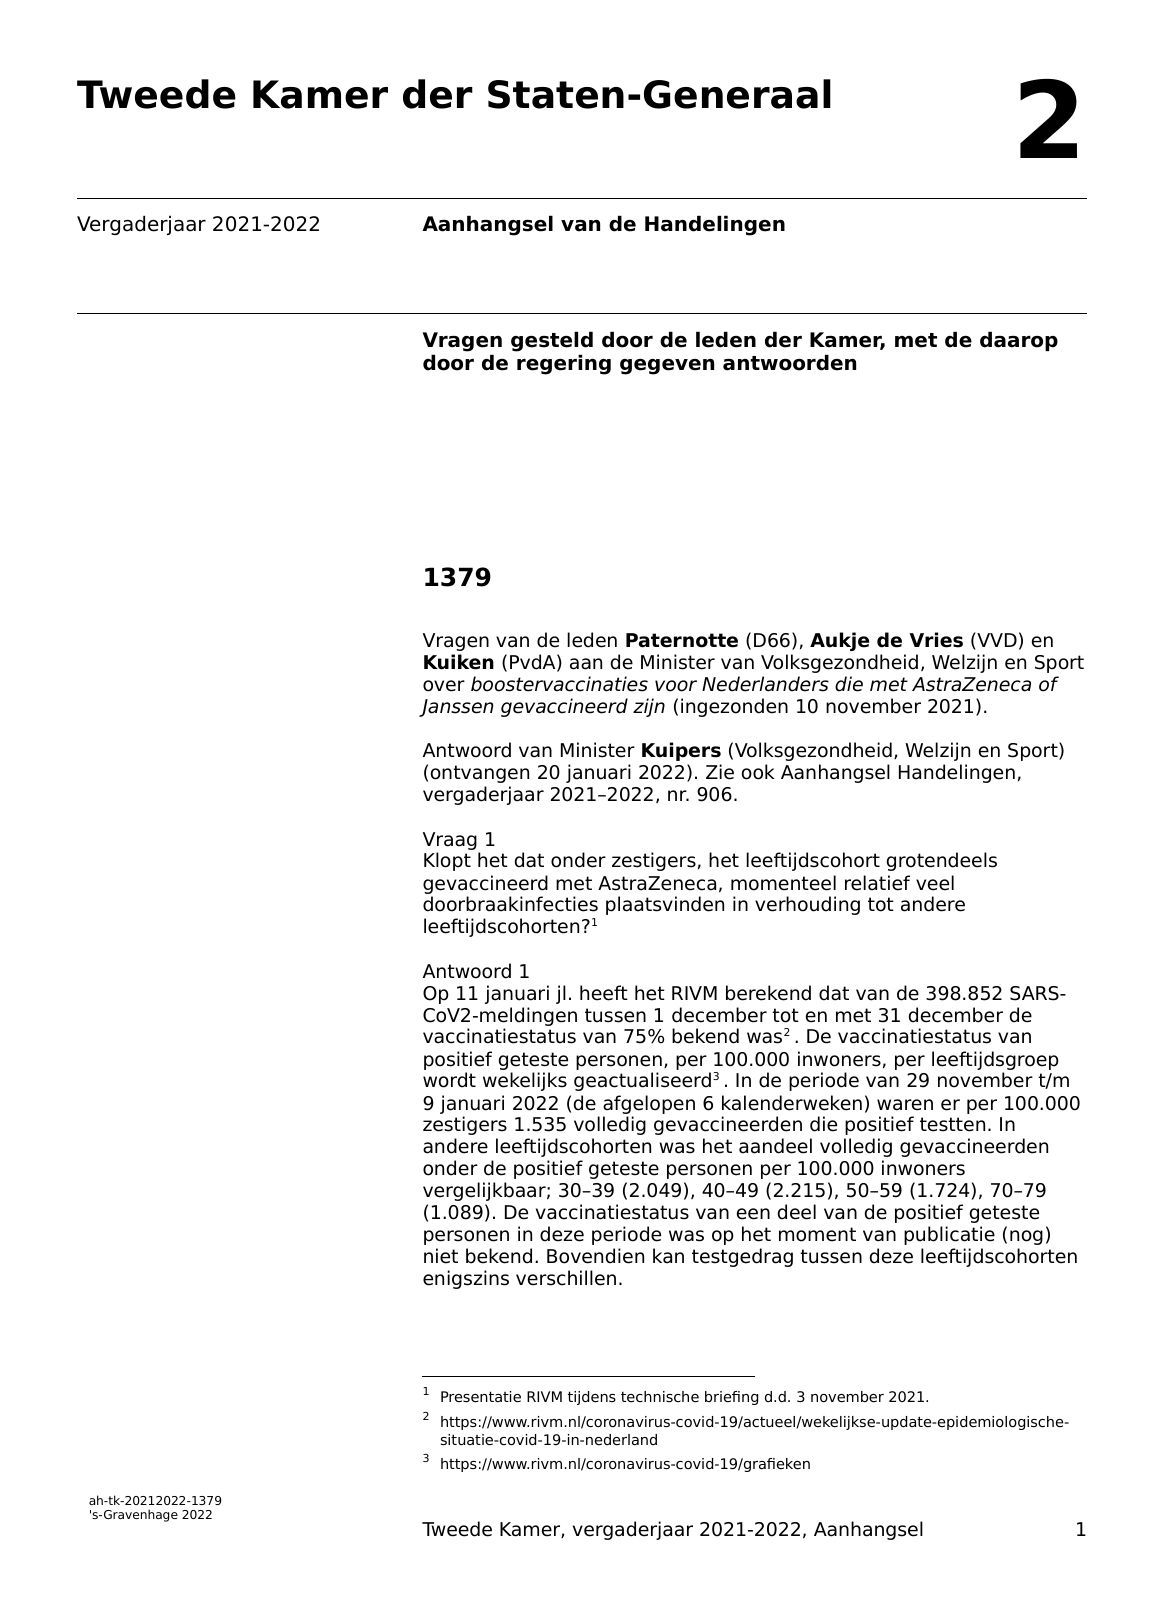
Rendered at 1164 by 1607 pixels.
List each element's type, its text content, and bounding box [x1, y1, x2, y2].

text https://www.rivm.nl/coronavirus-covid-19/actueel/wekelijkse-update-epidemiologische-situatie-covid-19-in-nederland [422, 1410, 1087, 1449]
table_cell [77, 314, 422, 375]
text Vragen van de leden Paternotte (D66), Aukje de Vries (VVD) en Kuiken (PvdA) aan de Minister van Volksgezondheid, Welzijn en Sport over boostervaccinaties voor Nederlanders die met AstraZeneca of Janssen gevaccineerd zijn (ingezonden 10 november 2021). [422, 630, 1087, 718]
text 1379 [422, 563, 1087, 592]
table_header 2 [886, 59, 1087, 198]
table_cell Aanhangsel van de Handelingen [422, 199, 1087, 313]
text 's-Gravenhage 2022 [88, 1508, 323, 1522]
table_cell Vergaderjaar 2021-2022 [77, 199, 422, 313]
table_header Tweede Kamer der Staten-Generaal [77, 59, 886, 198]
text Presentatie RIVM tijdens technische briefing d.d. 3 november 2021. [422, 1385, 1087, 1407]
text Antwoord van Minister Kuipers (Volksgezondheid, Welzijn en Sport) (ontvangen 20 januari 2022). Zie ook Aanhangsel Handelingen, vergaderjaar 2021–2022, nr. 906. [422, 740, 1087, 806]
text Op 11 januari jl. heeft het RIVM berekend dat van de 398.852 SARS-CoV2-meldingen tussen 1 december tot en met 31 december de vaccinatiestatus van 75% bekend was. De vaccinatiestatus van positief geteste personen, per 100.000 inwoners, per leeftijdsgroep wordt wekelijks geactualiseerd. In de periode van 29 november t/m 9 januari 2022 (de afgelopen 6 kalenderweken) waren er per 100.000 zestigers 1.535 volledig gevaccineerden die positief testten. In andere leeftijdscohorten was het aandeel volledig gevaccineerden onder de positief geteste personen per 100.000 inwoners vergelijkbaar; 30–39 (2.049), 40–49 (2.215), 50–59 (1.724), 70–79 (1.089). De vaccinatiestatus van een deel van de positief geteste personen in deze periode was op het moment van publicatie (nog) niet bekend. Bovendien kan testgedrag tussen deze leeftijdscohorten enigszins verschillen. [422, 982, 1087, 1290]
text https://www.rivm.nl/coronavirus-covid-19/grafieken [422, 1452, 1087, 1474]
table_cell Vragen gesteld door de leden der Kamer, met de daarop door de regering gegeven antwoorden [422, 314, 1087, 375]
text ah-tk-20212022-1379 [88, 1494, 323, 1508]
text Klopt het dat onder zestigers, het leeftijdscohort grotendeels gevaccineerd met AstraZeneca, momenteel relatief veel doorbraakinfecties plaatsvinden in verhouding tot andere leeftijdscohorten? [422, 850, 1087, 938]
text Antwoord 1 [422, 961, 1087, 982]
text Vraag 1 [422, 828, 1087, 850]
